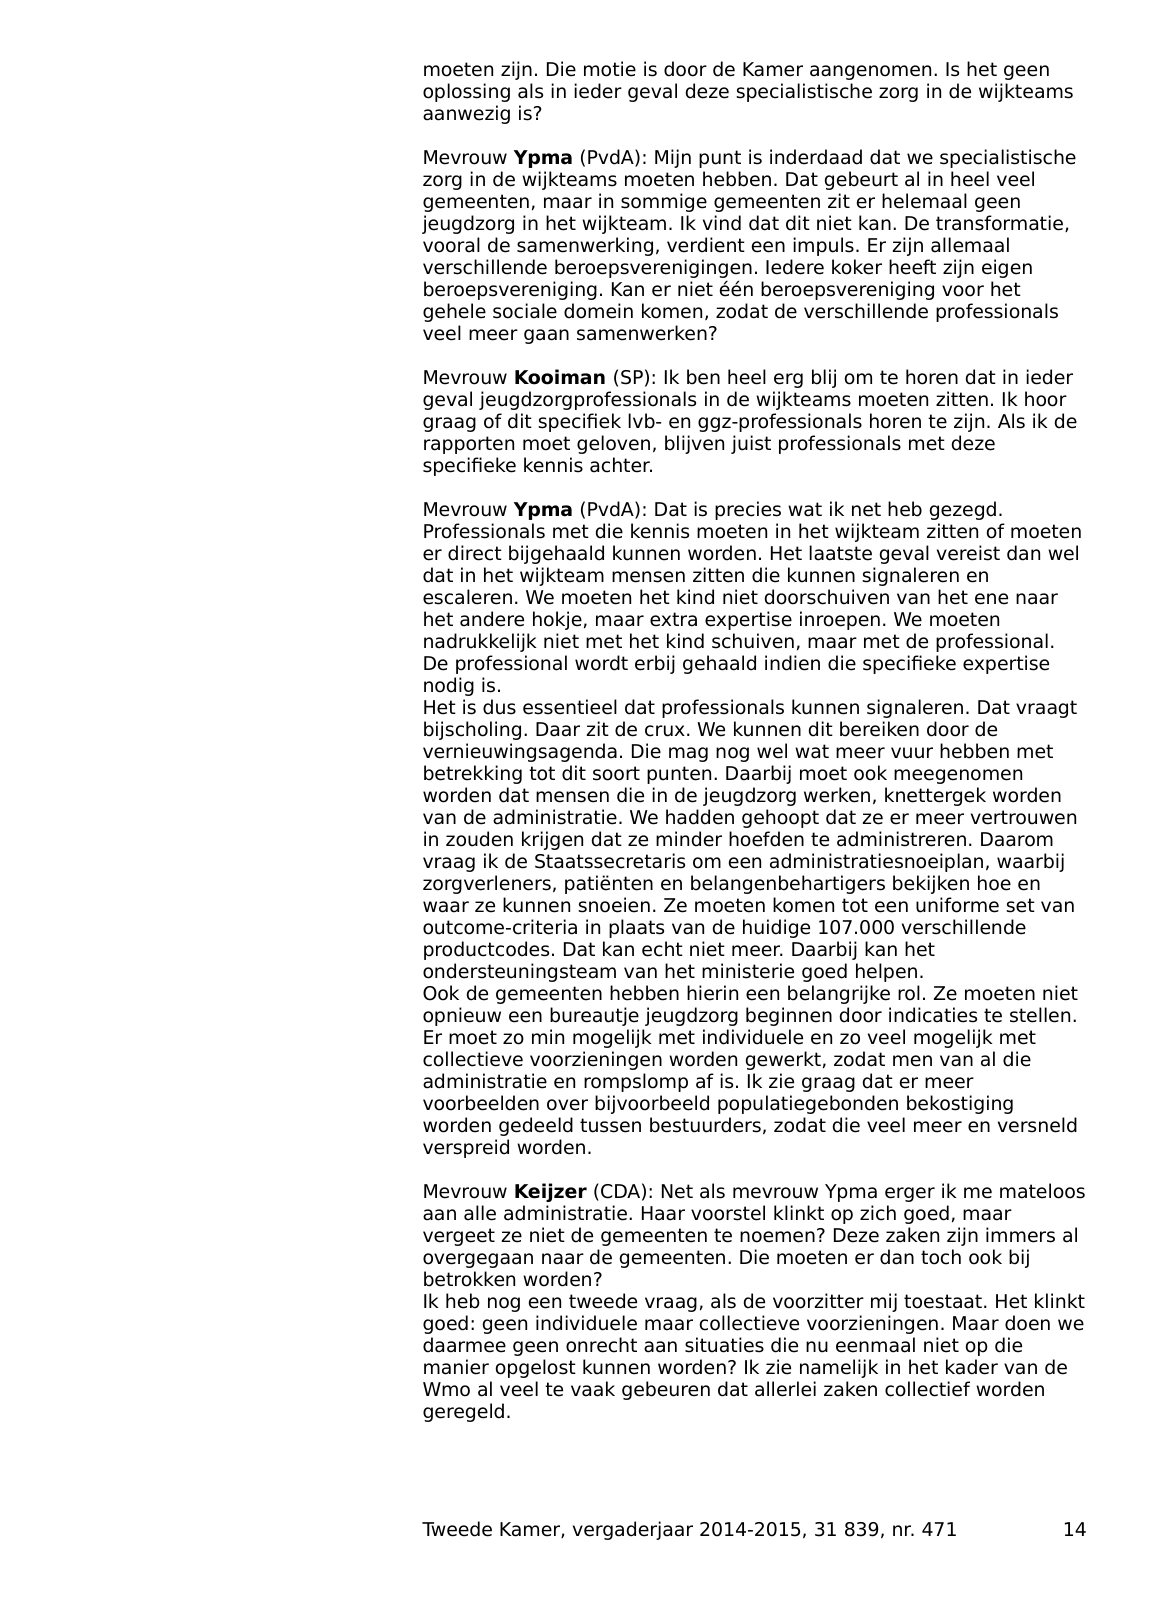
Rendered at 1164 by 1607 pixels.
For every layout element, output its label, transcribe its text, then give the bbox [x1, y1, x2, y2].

text moeten zijn. Die motie is door de Kamer aangenomen. Is het geen oplossing als in ieder geval deze specialistische zorg in de wijkteams aanwezig is? [422, 59, 1087, 125]
text Mevrouw Kooiman (SP): Ik ben heel erg blij om te horen dat in ieder geval jeugdzorgprofessionals in de wijkteams moeten zitten. Ik hoor graag of dit specifiek lvb- en ggz-professionals horen te zijn. Als ik de rapporten moet geloven, blijven juist professionals met deze specifieke kennis achter. [422, 367, 1087, 477]
text Mevrouw Ypma (PvdA): Dat is precies wat ik net heb gezegd. Professionals met die kennis moeten in het wijkteam zitten of moeten er direct bijgehaald kunnen worden. Het laatste geval vereist dan wel dat in het wijkteam mensen zitten die kunnen signaleren en escaleren. We moeten het kind niet doorschuiven van het ene naar het andere hokje, maar extra expertise inroepen. We moeten nadrukkelijk niet met het kind schuiven, maar met de professional. De professional wordt erbij gehaald indien die specifieke expertise nodig is. [422, 499, 1087, 697]
text Het is dus essentieel dat professionals kunnen signaleren. Dat vraagt bijscholing. Daar zit de crux. We kunnen dit bereiken door de vernieuwingsagenda. Die mag nog wel wat meer vuur hebben met betrekking tot dit soort punten. Daarbij moet ook meegenomen worden dat mensen die in de jeugdzorg werken, knettergek worden van de administratie. We hadden gehoopt dat ze er meer vertrouwen in zouden krijgen dat ze minder hoefden te administreren. Daarom vraag ik de Staatssecretaris om een administratiesnoeiplan, waarbij zorgverleners, patiënten en belangenbehartigers bekijken hoe en waar ze kunnen snoeien. Ze moeten komen tot een uniforme set van outcome-criteria in plaats van de huidige 107.000 verschillende productcodes. Dat kan echt niet meer. Daarbij kan het ondersteuningsteam van het ministerie goed helpen. [422, 697, 1087, 983]
text Ik heb nog een tweede vraag, als de voorzitter mij toestaat. Het klinkt goed: geen individuele maar collectieve voorzieningen. Maar doen we daarmee geen onrecht aan situaties die nu eenmaal niet op die manier opgelost kunnen worden? Ik zie namelijk in het kader van de Wmo al veel te vaak gebeuren dat allerlei zaken collectief worden geregeld. [422, 1291, 1087, 1423]
text Ook de gemeenten hebben hierin een belangrijke rol. Ze moeten niet opnieuw een bureautje jeugdzorg beginnen door indicaties te stellen. Er moet zo min mogelijk met individuele en zo veel mogelijk met collectieve voorzieningen worden gewerkt, zodat men van al die administratie en rompslomp af is. Ik zie graag dat er meer voorbeelden over bijvoorbeeld populatiegebonden bekostiging worden gedeeld tussen bestuurders, zodat die veel meer en versneld verspreid worden. [422, 983, 1087, 1159]
text Mevrouw Ypma (PvdA): Mijn punt is inderdaad dat we specialistische zorg in de wijkteams moeten hebben. Dat gebeurt al in heel veel gemeenten, maar in sommige gemeenten zit er helemaal geen jeugdzorg in het wijkteam. Ik vind dat dit niet kan. De transformatie, vooral de samenwerking, verdient een impuls. Er zijn allemaal verschillende beroepsverenigingen. Iedere koker heeft zijn eigen beroepsvereniging. Kan er niet één beroepsvereniging voor het gehele sociale domein komen, zodat de verschillende professionals veel meer gaan samenwerken? [422, 147, 1087, 345]
text Mevrouw Keijzer (CDA): Net als mevrouw Ypma erger ik me mateloos aan alle administratie. Haar voorstel klinkt op zich goed, maar vergeet ze niet de gemeenten te noemen? Deze zaken zijn immers al overgegaan naar de gemeenten. Die moeten er dan toch ook bij betrokken worden? [422, 1181, 1087, 1291]
